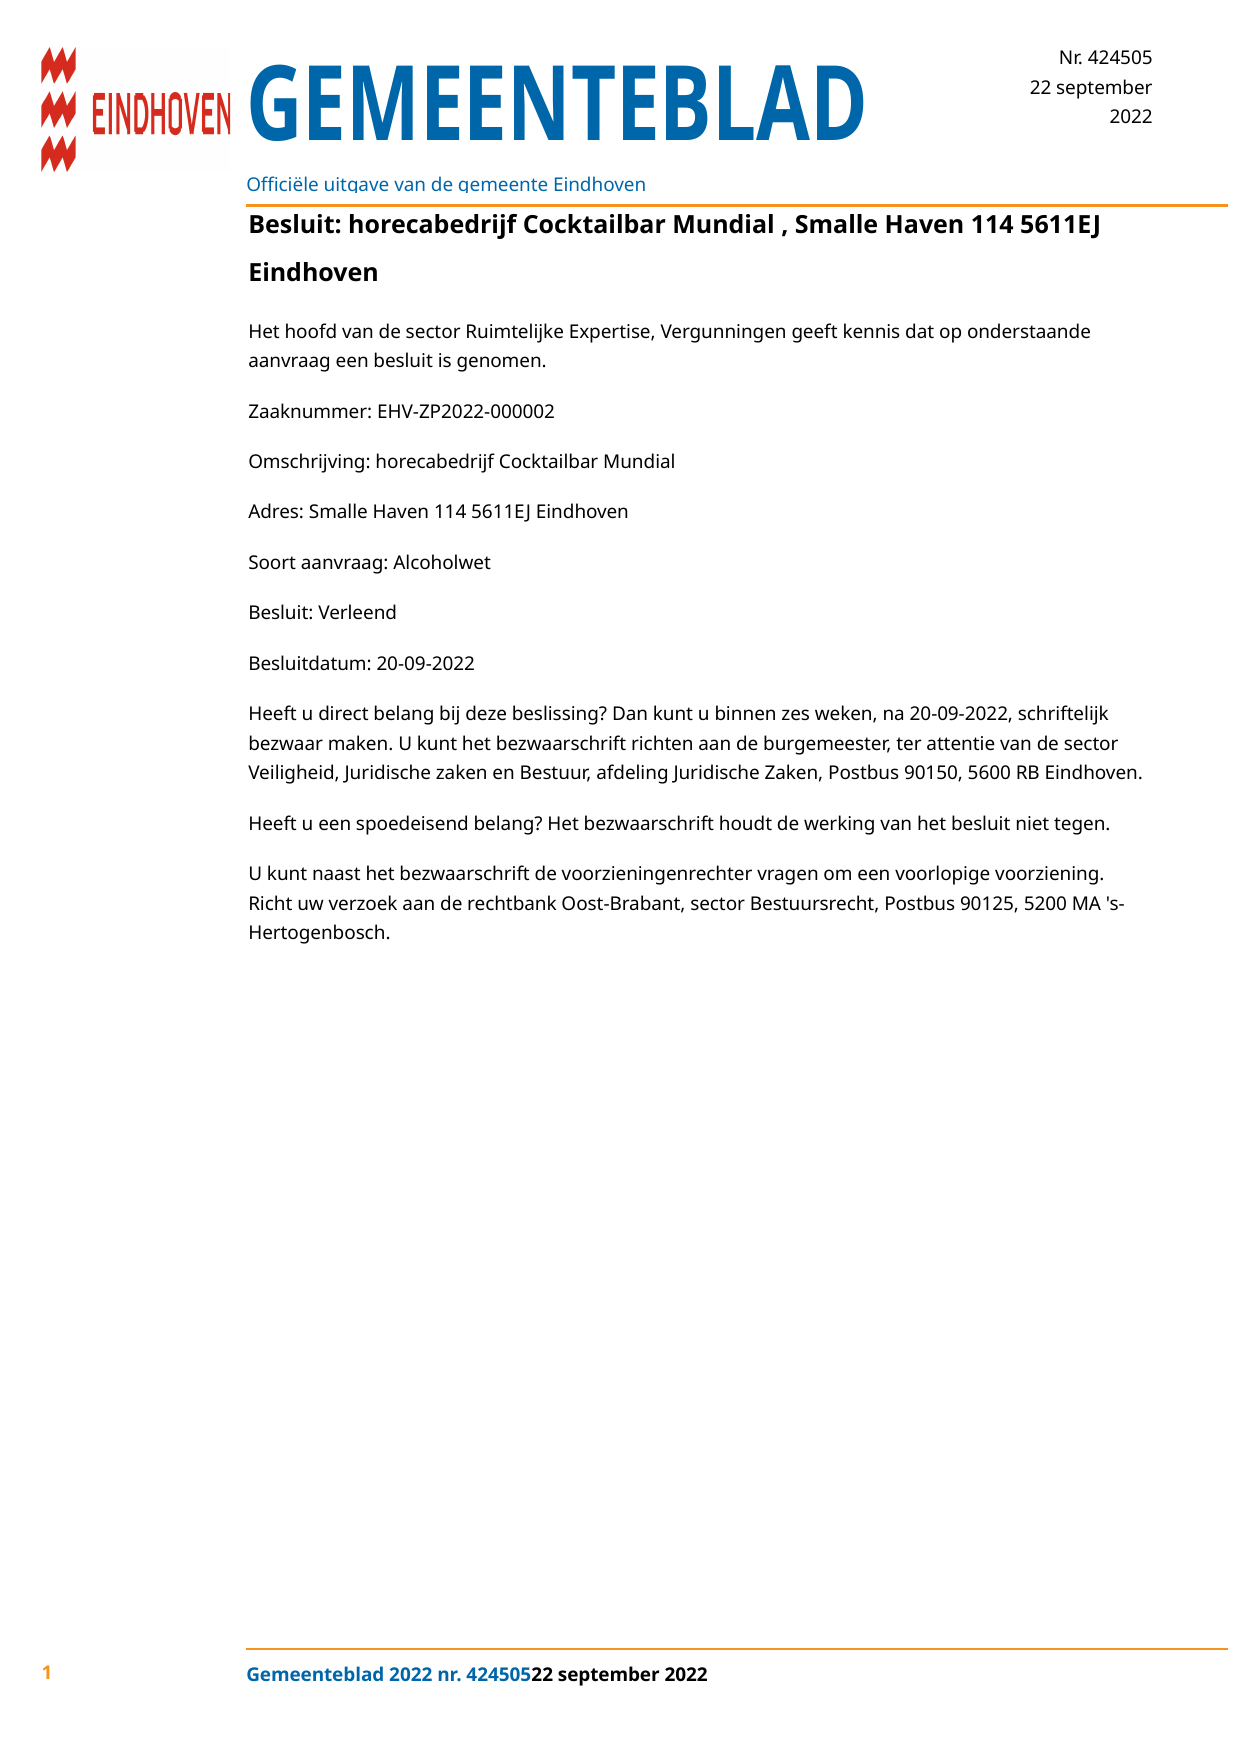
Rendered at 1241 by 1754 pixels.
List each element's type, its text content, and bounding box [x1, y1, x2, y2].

text Besluitdatum: 20-09-2022 [248, 650, 1152, 676]
picture [41, 47, 231, 172]
text Besluit: horecabedrijf Cocktailbar Mundial , Smalle Haven 114 5611EJ Eindhoven [248, 207, 1152, 288]
text Soort aanvraag: Alcoholwet [248, 549, 1152, 575]
text U kunt naast het bezwaarschrift de voorzieningenrechter vragen om een voorlopige voorziening. Richt uw verzoek aan de rechtbank Oost-Brabant, sector Bestuursrecht, Postbus 90125, 5200 MA 's-Hertogenbosch. [248, 860, 1152, 945]
text Besluit: Verleend [248, 599, 1152, 625]
text Omschrijving: horecabedrijf Cocktailbar Mundial [248, 448, 1152, 474]
text Heeft u direct belang bij deze beslissing? Dan kunt u binnen zes weken, na 20-09-2022, schriftelijk bezwaar maken. U kunt het bezwaarschrift richten aan de burgemeester, ter attentie van de sector Veiligheid, Juridische zaken en Bestuur, afdeling Juridische Zaken, Postbus 90150, 5600 RB Eindhoven. [248, 700, 1152, 785]
text Heeft u een spoedeisend belang? Het bezwaarschrift houdt de werking van het besluit niet tegen. [248, 810, 1152, 836]
text Zaaknummer: EHV-ZP2022-000002 [248, 398, 1152, 424]
text Adres: Smalle Haven 114 5611EJ Eindhoven [248, 499, 1152, 524]
text Het hoofd van de sector Ruimtelijke Expertise, Vergunningen geeft kennis dat op onderstaande aanvraag een besluit is genomen. [248, 318, 1152, 373]
